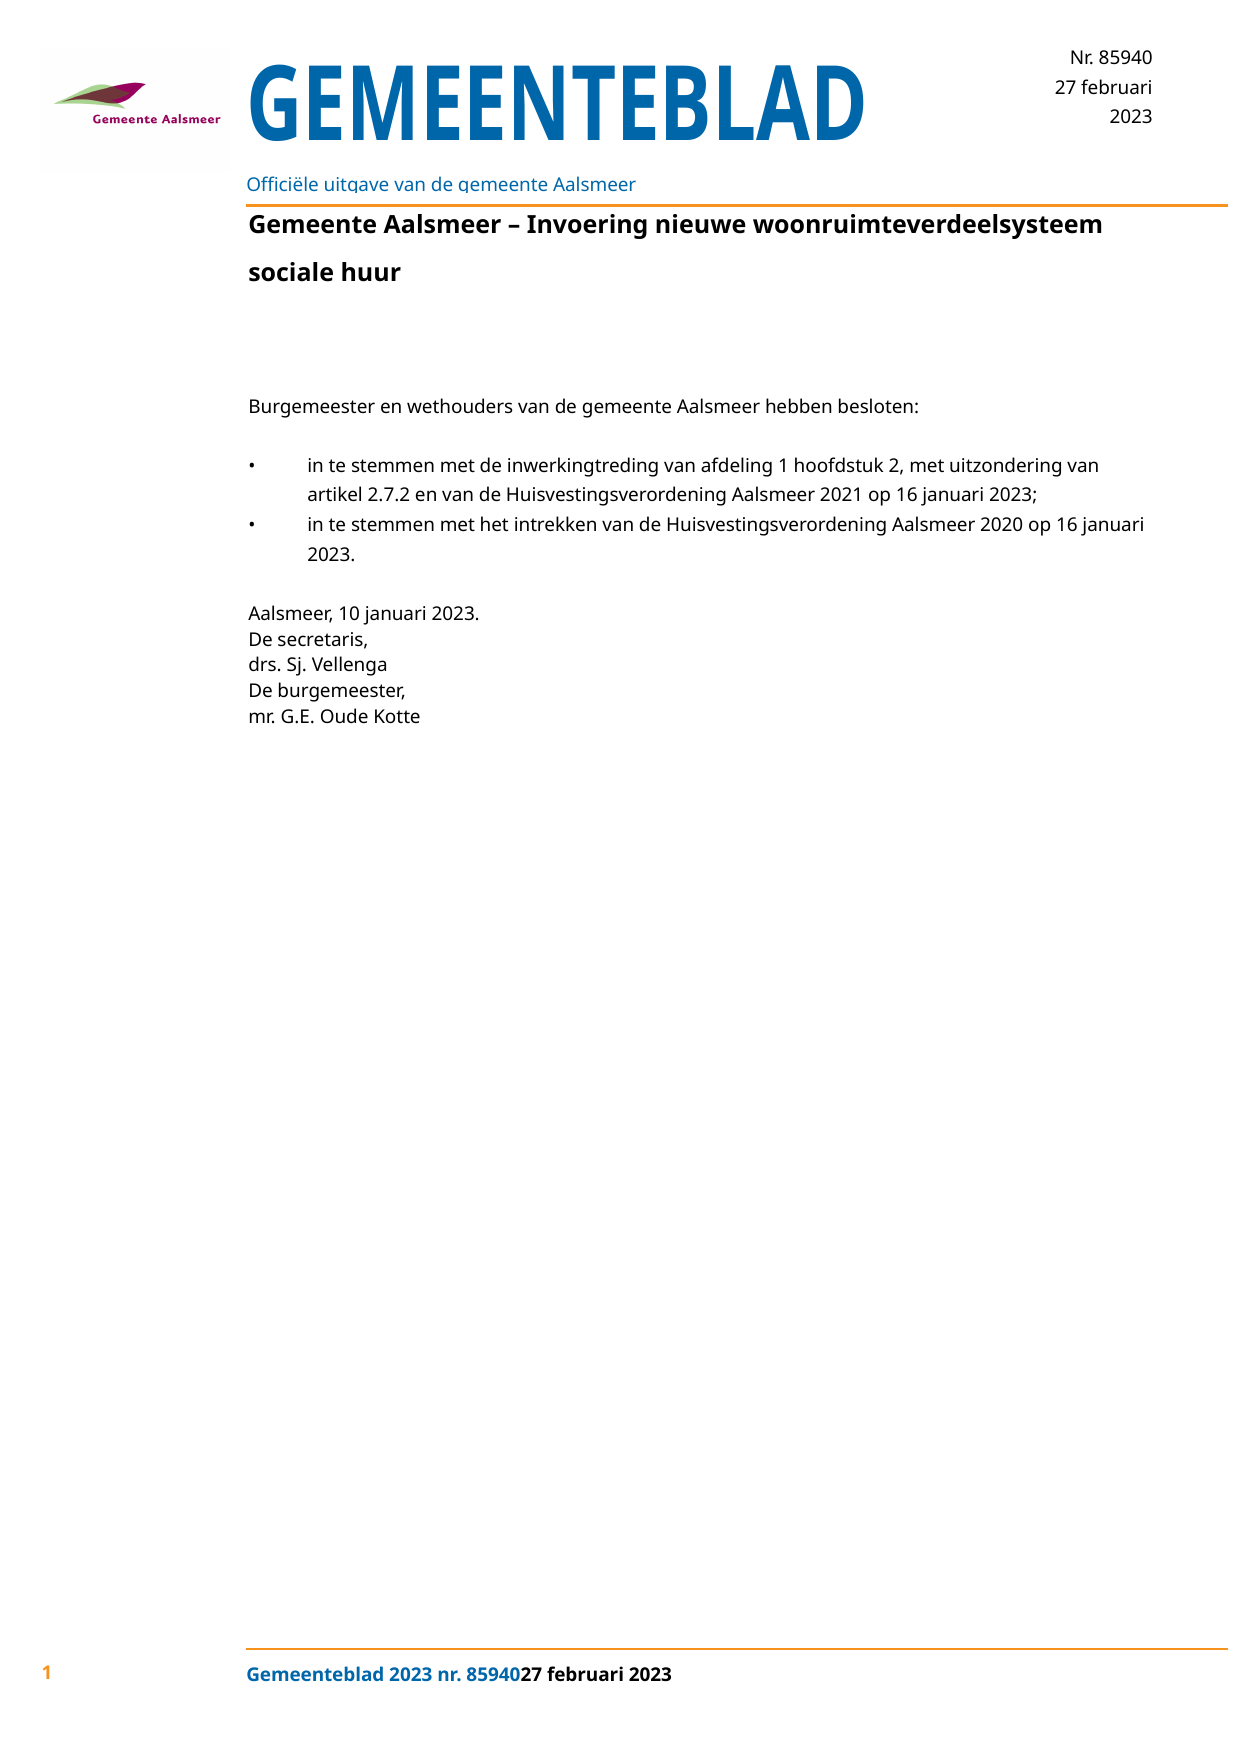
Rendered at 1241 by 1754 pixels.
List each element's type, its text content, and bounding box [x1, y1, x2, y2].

text De burgemeester, [248, 677, 1152, 703]
text drs. Sj. Vellenga [248, 651, 1152, 677]
text Burgemeester en wethouders van de gemeente Aalsmeer hebben besloten: [248, 393, 1152, 419]
list in te stemmen met de inwerkingtreding van afdeling 1 hoofdstuk 2, met uitzondering van artikel 2.7.2 en van de Huisvestingsverordening Aalsmeer 2021 op 16 januari 2023; [248, 452, 1152, 507]
text De secretaris, [248, 626, 1152, 651]
text mr. G.E. Oude Kotte [248, 703, 1152, 729]
picture [41, 47, 231, 172]
text Aalsmeer, 10 januari 2023. [248, 600, 1152, 626]
text Gemeente Aalsmeer – Invoering nieuwe woonruimteverdeelsysteem sociale huur [248, 207, 1152, 288]
list in te stemmen met het intrekken van de Huisvestingsverordening Aalsmeer 2020 op 16 januari 2023. [248, 511, 1152, 567]
